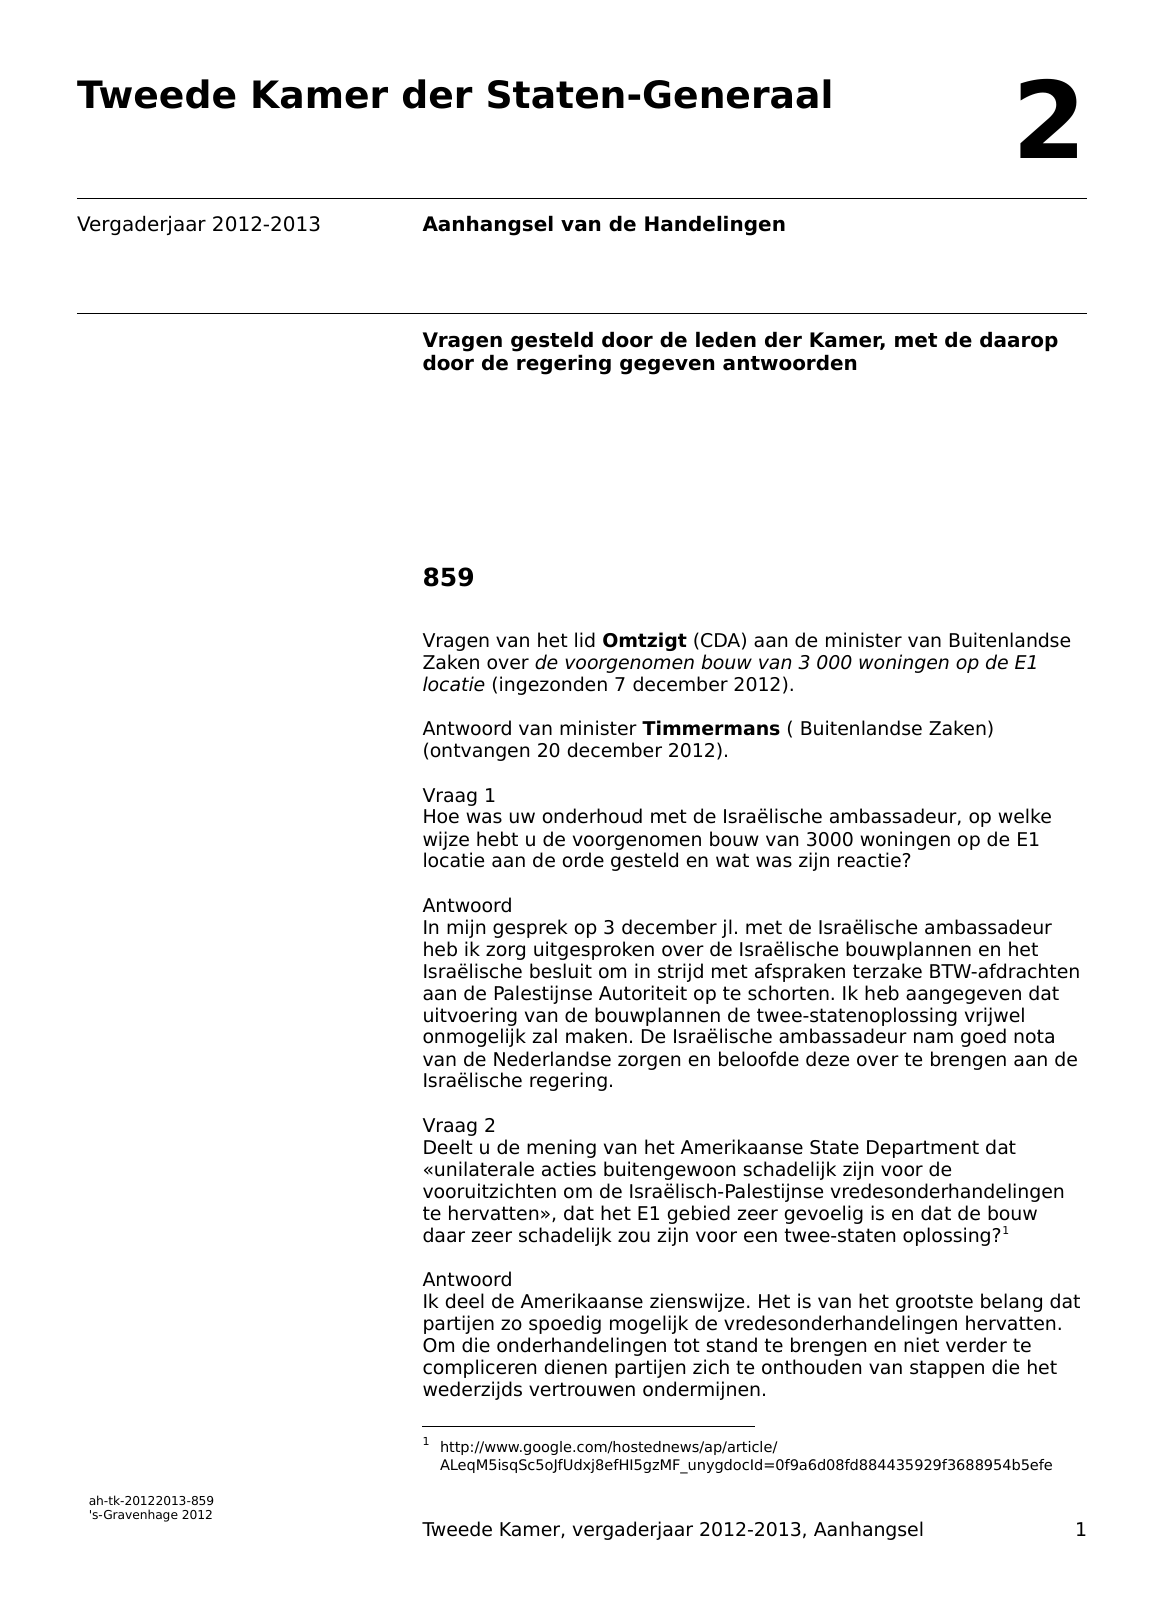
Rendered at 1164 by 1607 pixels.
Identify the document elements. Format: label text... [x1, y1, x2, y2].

text Antwoord [422, 894, 1087, 917]
text Vraag 2 [422, 1114, 1087, 1137]
text http://www.google.com/hostednews/ap/article/ALeqM5isqSc5oJfUdxj8efHI5gzMF_unygdocId=0f9a6d08fd884435929f3688954b5efe [422, 1435, 1087, 1474]
table_cell Aanhangsel van de Handelingen [422, 199, 1087, 313]
table_cell Vragen gesteld door de leden der Kamer, met de daarop door de regering gegeven antwoorden [422, 314, 1087, 375]
text Vragen van het lid Omtzigt (CDA) aan de minister van Buitenlandse Zaken over de voorgenomen bouw van 3 000 woningen op de E1 locatie (ingezonden 7 december 2012). [422, 630, 1087, 696]
text In mijn gesprek op 3 december jl. met de Israëlische ambassadeur heb ik zorg uitgesproken over de Israëlische bouwplannen en het Israëlische besluit om in strijd met afspraken terzake BTW-afdrachten aan de Palestijnse Autoriteit op te schorten. Ik heb aangegeven dat uitvoering van de bouwplannen de twee-statenoplossing vrijwel onmogelijk zal maken. De Israëlische ambassadeur nam goed nota van de Nederlandse zorgen en beloofde deze over te brengen aan de Israëlische regering. [422, 917, 1087, 1092]
text 's-Gravenhage 2012 [88, 1508, 323, 1522]
table_header Tweede Kamer der Staten-Generaal [77, 59, 886, 198]
table_cell Vergaderjaar 2012-2013 [77, 199, 422, 313]
text Hoe was uw onderhoud met de Israëlische ambassadeur, op welke wijze hebt u de voorgenomen bouw van 3000 woningen op de E1 locatie aan de orde gesteld en wat was zijn reactie? [422, 806, 1087, 872]
text Deelt u de mening van het Amerikaanse State Department dat «unilaterale acties buitengewoon schadelijk zijn voor de vooruitzichten om de Israëlisch-Palestijnse vredesonderhandelingen te hervatten», dat het E1 gebied zeer gevoelig is en dat de bouw daar zeer schadelijk zou zijn voor een twee-staten oplossing? [422, 1137, 1087, 1246]
table_cell [77, 314, 422, 375]
text Antwoord [422, 1269, 1087, 1291]
text Antwoord van minister Timmermans ( Buitenlandse Zaken) (ontvangen 20 december 2012). [422, 718, 1087, 762]
text 859 [422, 563, 1087, 592]
table_header 2 [886, 59, 1087, 198]
text Ik deel de Amerikaanse zienswijze. Het is van het grootste belang dat partijen zo spoedig mogelijk de vredesonderhandelingen hervatten. Om die onderhandelingen tot stand te brengen en niet verder te compliceren dienen partijen zich te onthouden van stappen die het wederzijds vertrouwen ondermijnen. [422, 1291, 1087, 1401]
text ah-tk-20122013-859 [88, 1494, 323, 1508]
text Vraag 1 [422, 784, 1087, 806]
